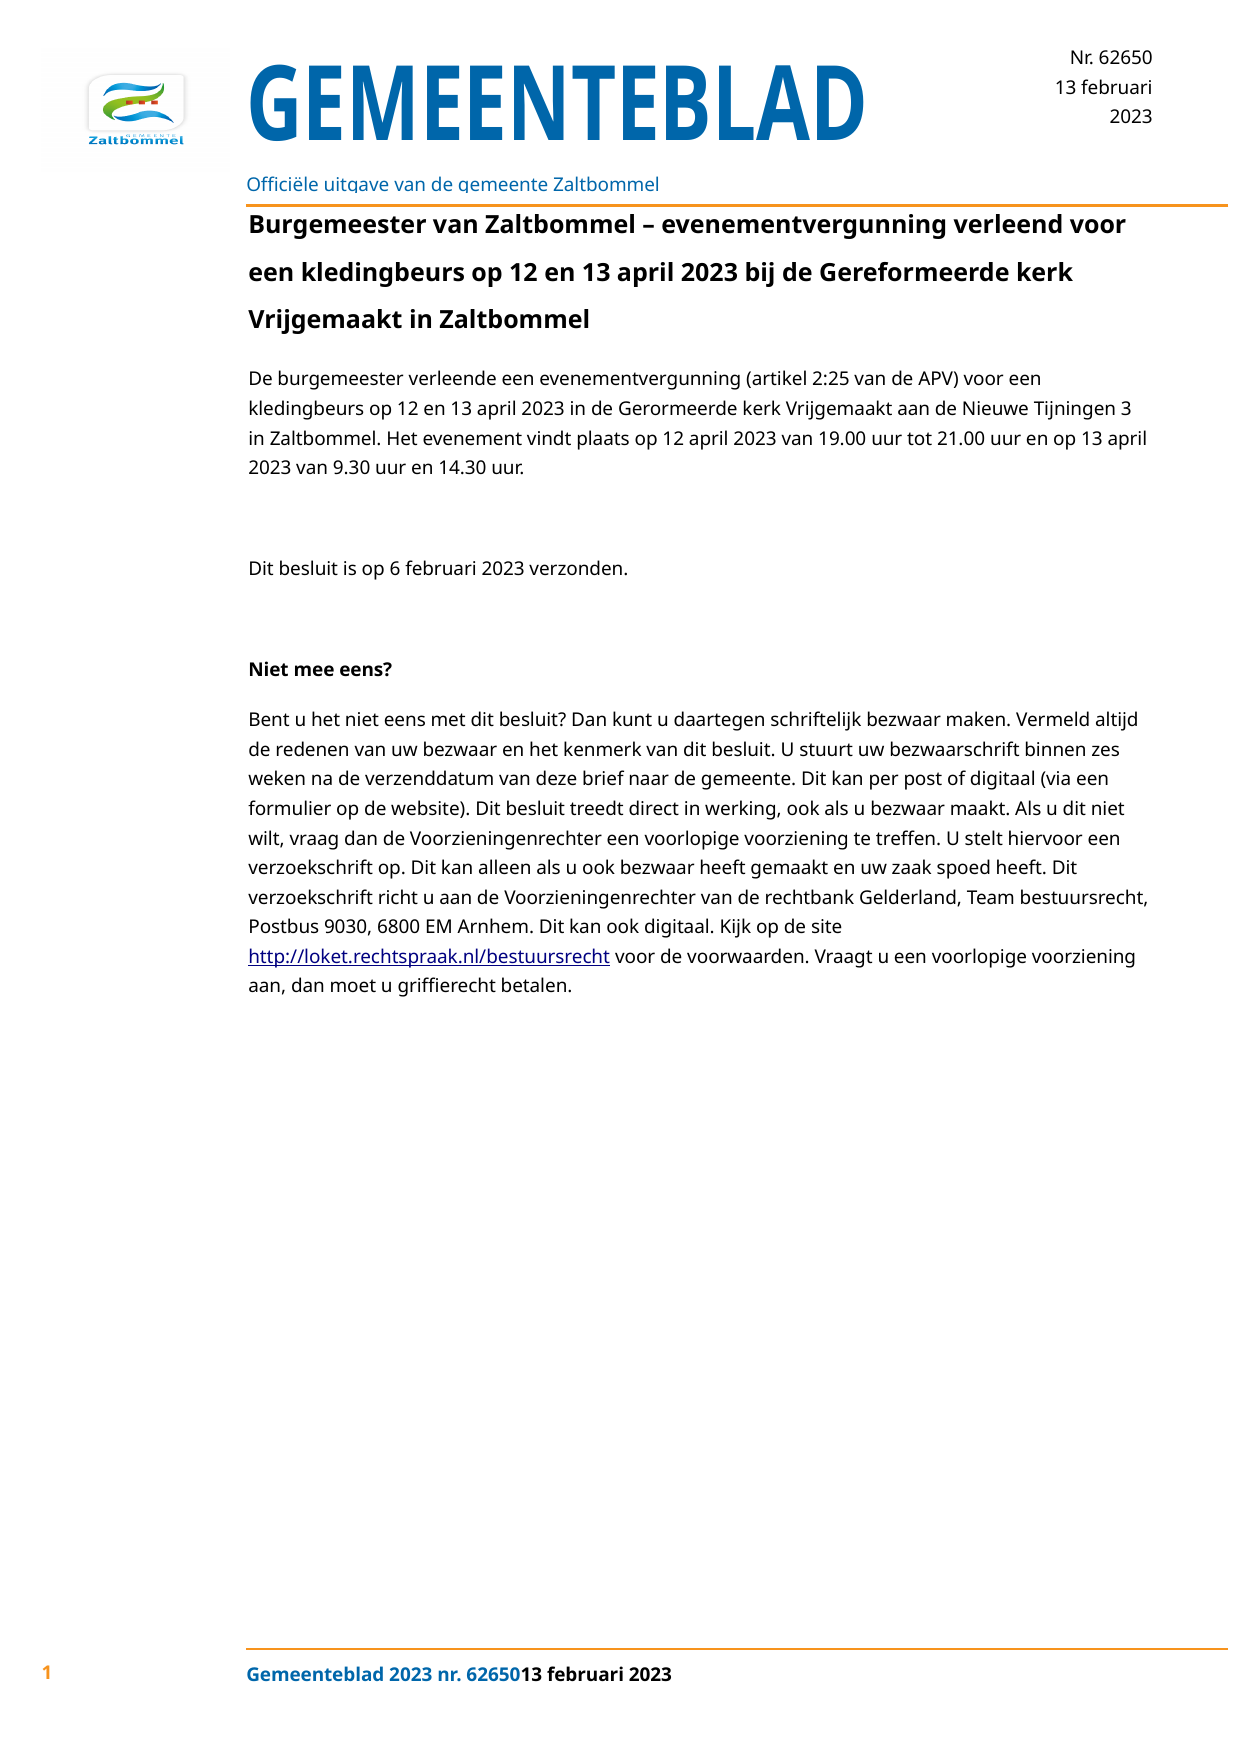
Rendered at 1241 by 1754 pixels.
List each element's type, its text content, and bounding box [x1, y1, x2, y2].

picture [41, 47, 231, 172]
text Burgemeester van Zaltbommel – evenementvergunning verleend voor een kledingbeurs op 12 en 13 april 2023 bij de Gereformeerde kerk Vrijgemaakt in Zaltbommel [248, 207, 1152, 336]
text Niet mee eens? [248, 656, 1152, 682]
text Bent u het niet eens met dit besluit? Dan kunt u daartegen schriftelijk bezwaar maken. Vermeld altijd de redenen van uw bezwaar en het kenmerk van dit besluit. U stuurt uw bezwaarschrift binnen zes weken na de verzenddatum van deze brief naar de gemeente. Dit kan per post of digitaal (via een formulier op de website). Dit besluit treedt direct in werking, ook als u bezwaar maakt. Als u dit niet wilt, vraag dan de Voorzieningenrechter een voorlopige voorziening te treffen. U stelt hiervoor een verzoekschrift op. Dit kan alleen als u ook bezwaar heeft gemaakt en uw zaak spoed heeft. Dit verzoekschrift richt u aan de Voorzieningenrechter van de rechtbank Gelderland, Team bestuursrecht, Postbus 9030, 6800 EM Arnhem. Dit kan ook digitaal. Kijk op de site http://loket.rechtspraak.nl/bestuursrecht voor de voorwaarden. Vraagt u een voorlopige voorziening aan, dan moet u griffierecht betalen. [248, 706, 1152, 998]
text De burgemeester verleende een evenementvergunning (artikel 2:25 van de APV) voor een kledingbeurs op 12 en 13 april 2023 in de Gerormeerde kerk Vrijgemaakt aan de Nieuwe Tijningen 3 in Zaltbommel. Het evenement vindt plaats op 12 april 2023 van 19.00 uur tot 21.00 uur en op 13 april 2023 van 9.30 uur en 14.30 uur. [248, 366, 1152, 480]
text Dit besluit is op 6 februari 2023 verzonden. [248, 555, 1152, 581]
